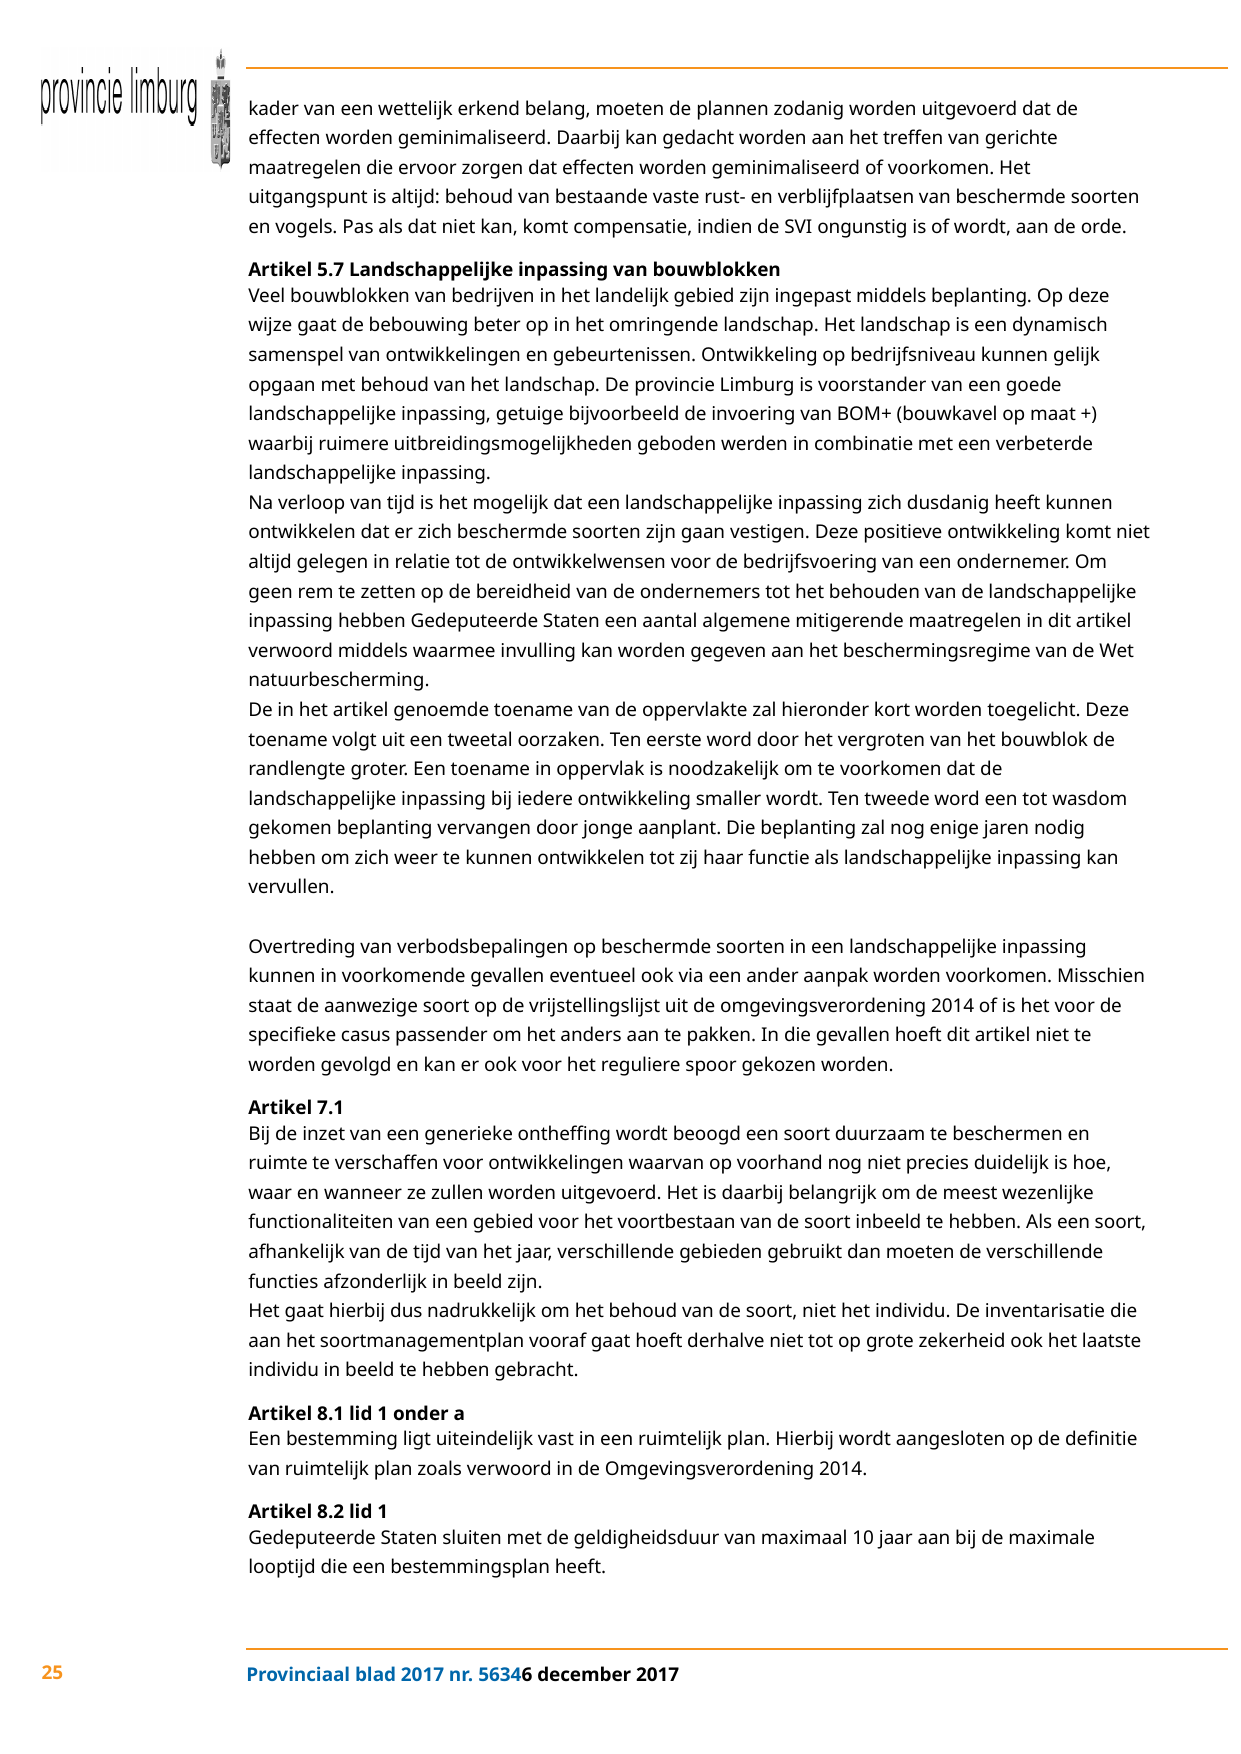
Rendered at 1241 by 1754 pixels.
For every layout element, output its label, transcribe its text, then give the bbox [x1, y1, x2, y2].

text Overtreding van verbodsbepalingen op beschermde soorten in een landschappelijke inpassing kunnen in voorkomende gevallen eventueel ook via een ander aanpak worden voorkomen. Misschien staat de aanwezige soort op de vrijstellingslijst uit de omgevingsverordening 2014 of is het voor de specifieke casus passender om het anders aan te pakken. In die gevallen hoeft dit artikel niet te worden gevolgd en kan er ook voor het reguliere spoor gekozen worden. [248, 933, 1152, 1077]
text Gedeputeerde Staten sluiten met de geldigheidsduur van maximaal 10 jaar aan bij de maximale looptijd die een bestemmingsplan heeft. [248, 1524, 1152, 1579]
text Artikel 8.2 lid 1 [248, 1498, 1152, 1524]
text Het gaat hierbij dus nadrukkelijk om het behoud van de soort, niet het individu. De inventarisatie die aan het soortmanagementplan vooraf gaat hoeft derhalve niet tot op grote zekerheid ook het laatste individu in beeld te hebben gebracht. [248, 1297, 1152, 1382]
text Veel bouwblokken van bedrijven in het landelijk gebied zijn ingepast middels beplanting. Op deze wijze gaat de bebouwing beter op in het omringende landschap. Het landschap is een dynamisch samenspel van ontwikkelingen en gebeurtenissen. Ontwikkeling op bedrijfsniveau kunnen gelijk opgaan met behoud van het landschap. De provincie Limburg is voorstander van een goede landschappelijke inpassing, getuige bijvoorbeeld de invoering van BOM+ (bouwkavel op maat +) waarbij ruimere uitbreidingsmogelijkheden geboden werden in combinatie met een verbeterde landschappelijke inpassing. [248, 282, 1152, 485]
text Artikel 8.1 lid 1 onder a [248, 1400, 1152, 1426]
text De in het artikel genoemde toename van de oppervlakte zal hieronder kort worden toegelicht. Deze toename volgt uit een tweetal oorzaken. Ten eerste word door het vergroten van het bouwblok de randlengte groter. Een toename in oppervlak is noodzakelijk om te voorkomen dat de landschappelijke inpassing bij iedere ontwikkeling smaller wordt. Ten tweede word een tot wasdom gekomen beplanting vervangen door jonge aanplant. Die beplanting zal nog enige jaren nodig hebben om zich weer te kunnen ontwikkelen tot zij haar functie als landschappelijke inpassing kan vervullen. [248, 696, 1152, 899]
picture [41, 47, 231, 172]
text kader van een wettelijk erkend belang, moeten de plannen zodanig worden uitgevoerd dat de effecten worden geminimaliseerd. Daarbij kan gedacht worden aan het treffen van gerichte maatregelen die ervoor zorgen dat effecten worden geminimaliseerd of voorkomen. Het uitgangspunt is altijd: behoud van bestaande vaste rust- en verblijfplaatsen van beschermde soorten en vogels. Pas als dat niet kan, komt compensatie, indien de SVI ongunstig is of wordt, aan de orde. [248, 95, 1152, 239]
text Na verloop van tijd is het mogelijk dat een landschappelijke inpassing zich dusdanig heeft kunnen ontwikkelen dat er zich beschermde soorten zijn gaan vestigen. Deze positieve ontwikkeling komt niet altijd gelegen in relatie tot de ontwikkelwensen voor de bedrijfsvoering van een ondernemer. Om geen rem te zetten op de bereidheid van de ondernemers tot het behouden van de landschappelijke inpassing hebben Gedeputeerde Staten een aantal algemene mitigerende maatregelen in dit artikel verwoord middels waarmee invulling kan worden gegeven aan het beschermingsregime van de Wet natuurbescherming. [248, 489, 1152, 692]
text Artikel 7.1 [248, 1094, 1152, 1120]
text Bij de inzet van een generieke ontheffing wordt beoogd een soort duurzaam te beschermen en ruimte te verschaffen voor ontwikkelingen waarvan op voorhand nog niet precies duidelijk is hoe, waar en wanneer ze zullen worden uitgevoerd. Het is daarbij belangrijk om de meest wezenlijke functionaliteiten van een gebied voor het voortbestaan van de soort inbeeld te hebben. Als een soort, afhankelijk van de tijd van het jaar, verschillende gebieden gebruikt dan moeten de verschillende functies afzonderlijk in beeld zijn. [248, 1120, 1152, 1294]
text Artikel 5.7 Landschappelijke inpassing van bouwblokken [248, 256, 1152, 282]
text Een bestemming ligt uiteindelijk vast in een ruimtelijk plan. Hierbij wordt aangesloten op de definitie van ruimtelijk plan zoals verwoord in de Omgevingsverordening 2014. [248, 1426, 1152, 1481]
